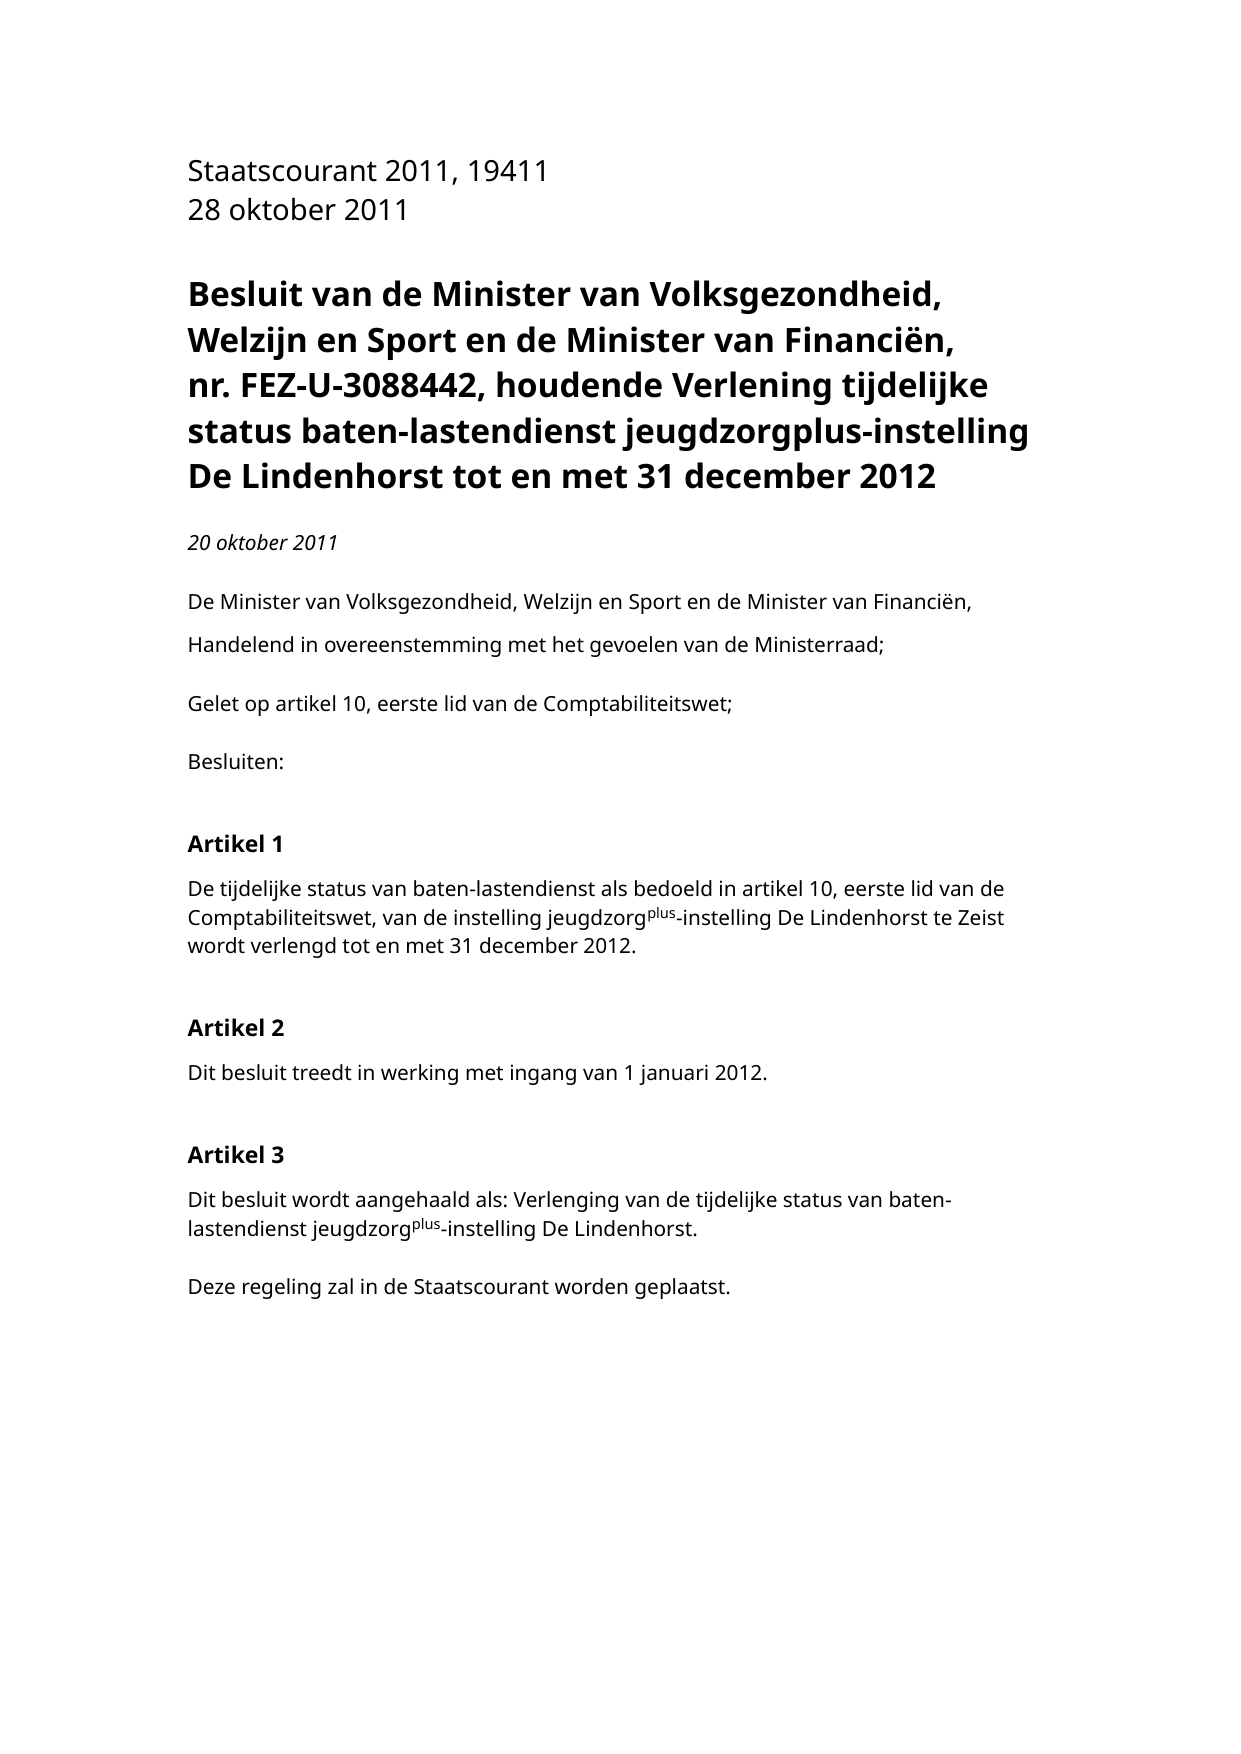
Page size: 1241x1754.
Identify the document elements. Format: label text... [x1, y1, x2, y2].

subtitle Artikel 2 [187, 1012, 1053, 1043]
subtitle Artikel 1 [187, 828, 1053, 859]
text Handelend in overeenstemming met het gevoelen van de Ministerraad; [187, 630, 1053, 659]
text Staatscourant 2011, 19411 [187, 150, 1053, 190]
text Dit besluit wordt aangehaald als: Verlenging van de tijdelijke status van baten-lastendienst jeugdzorgplus-instelling De Lindenhorst. [187, 1186, 1053, 1242]
text De tijdelijke status van baten-lastendienst als bedoeld in artikel 10, eerste lid van de Comptabiliteitswet, van de instelling jeugdzorgplus-instelling De Lindenhorst te Zeist wordt verlengd tot en met 31 december 2012. [187, 874, 1053, 960]
subtitle Artikel 3 [187, 1139, 1053, 1171]
text 28 oktober 2011 [187, 190, 1053, 229]
text Dit besluit treedt in werking met ingang van 1 januari 2012. [187, 1058, 1053, 1087]
text De Minister van Volksgezondheid, Welzijn en Sport en de Minister van Financiën, [187, 587, 1053, 615]
text Deze regeling zal in de Staatscourant worden geplaatst. [187, 1272, 1053, 1301]
text Besluiten: [187, 747, 1053, 776]
text Gelet op artikel 10, eerste lid van de Comptabiliteitswet; [187, 689, 1053, 717]
subtitle Besluit van de Minister van Volksgezondheid, Welzijn en Sport en de Minister van Financiën, nr. FEZ-U-3088442, houdende Verlening tijdelijke status baten-lastendienst jeugdzorgplus-instelling De Lindenhorst tot en met 31 december 2012 [187, 271, 1053, 498]
text 20 oktober 2011 [187, 528, 1053, 557]
